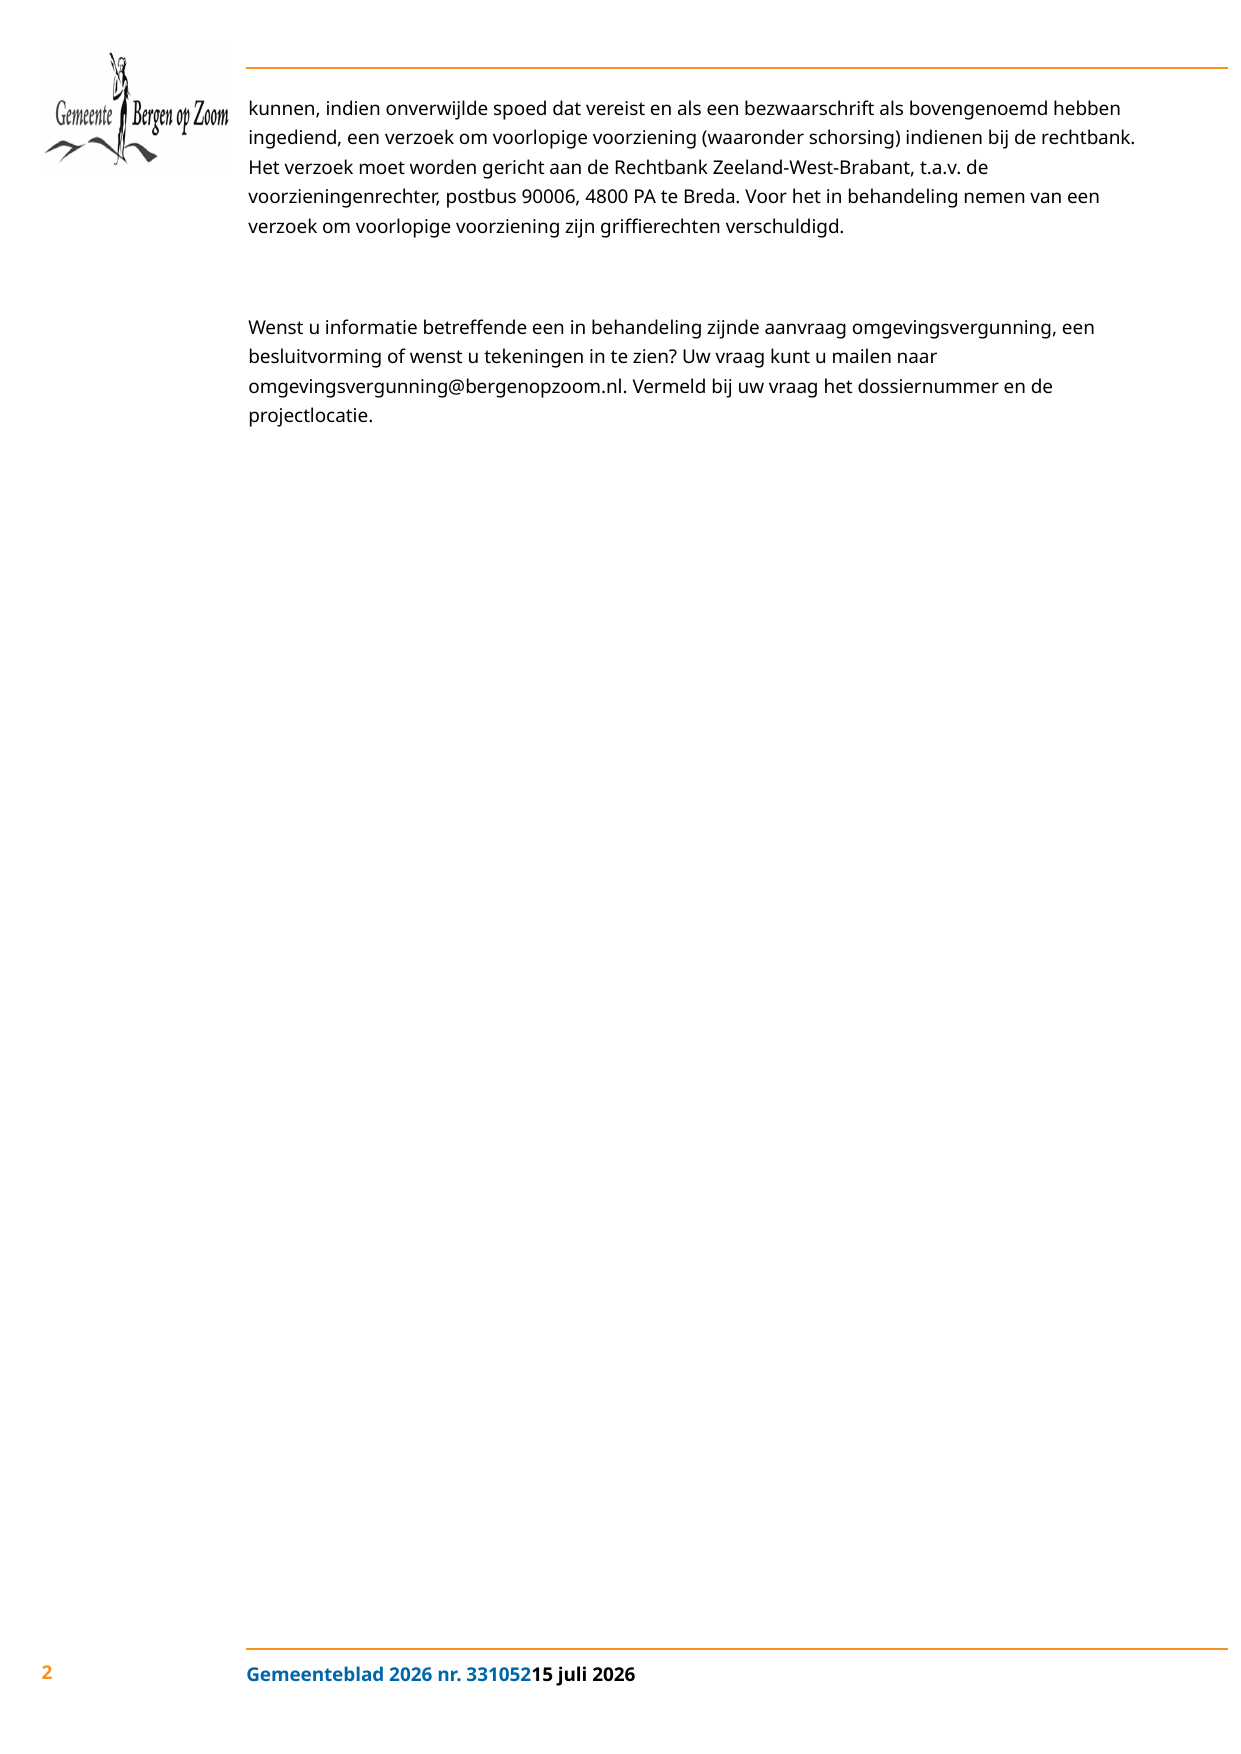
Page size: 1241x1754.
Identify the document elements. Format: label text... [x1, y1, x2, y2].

text Wenst u informatie betreffende een in behandeling zijnde aanvraag omgevingsvergunning, een besluitvorming of wenst u tekeningen in te zien? Uw vraag kunt u mailen naar omgevingsvergunning@bergenopzoom.nl. Vermeld bij uw vraag het dossiernummer en de projectlocatie. [248, 314, 1152, 428]
text kunnen, indien onverwijlde spoed dat vereist en als een bezwaarschrift als bovengenoemd hebben ingediend, een verzoek om voorlopige voorziening (waaronder schorsing) indienen bij de rechtbank. Het verzoek moet worden gericht aan de Rechtbank Zeeland-West-Brabant, t.a.v. de voorzieningenrechter, postbus 90006, 4800 PA te Breda. Voor het in behandeling nemen van een verzoek om voorlopige voorziening zijn griffierechten verschuldigd. [248, 95, 1152, 239]
picture [41, 47, 231, 172]
